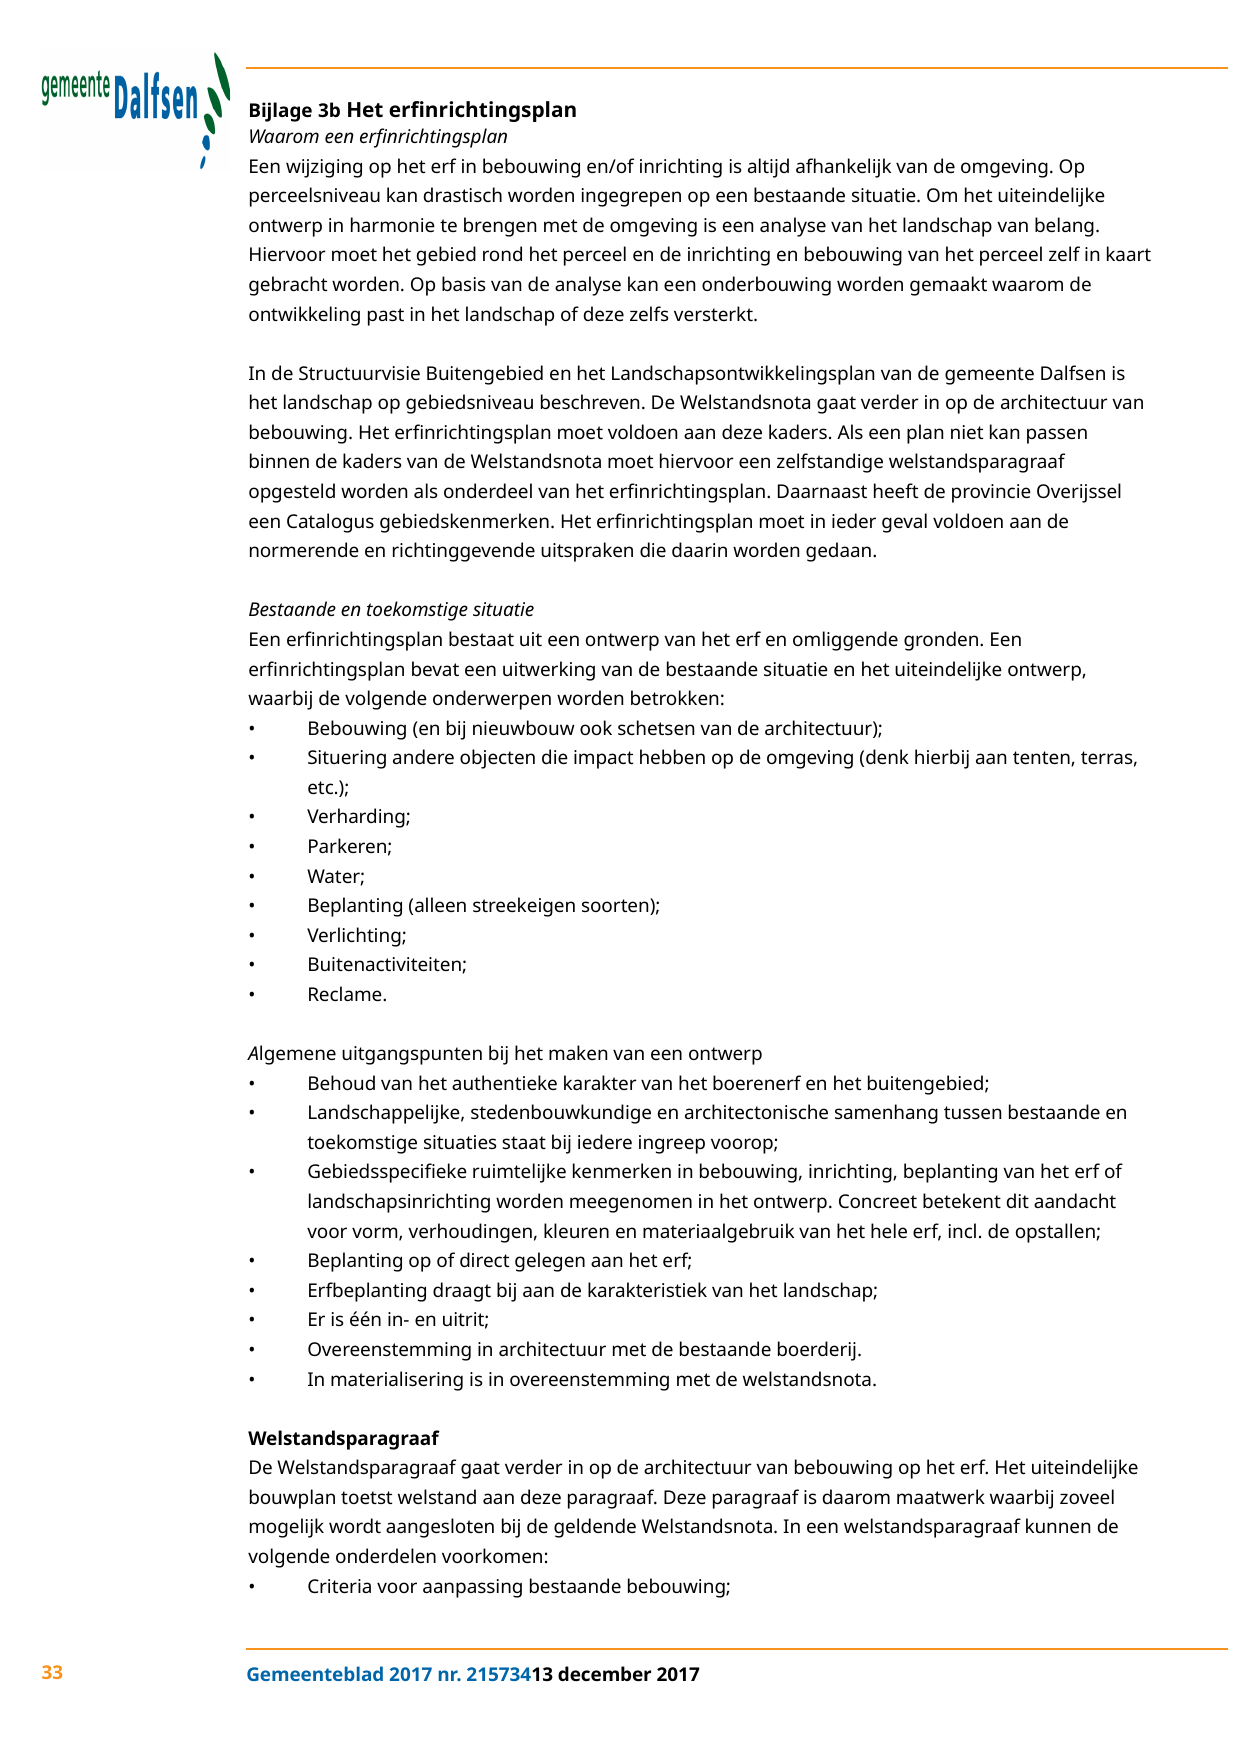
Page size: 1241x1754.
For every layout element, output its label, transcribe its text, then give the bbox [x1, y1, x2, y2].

list Er is één in- en uitrit; [248, 1307, 1152, 1332]
list In materialisering is in overeenstemming met de welstandsnota. [248, 1366, 1152, 1392]
list Behoud van het authentieke karakter van het boerenerf en het buitengebied; [248, 1070, 1152, 1096]
list Verharding; [248, 804, 1152, 829]
list Bebouwing (en bij nieuwbouw ook schetsen van de architectuur); [248, 715, 1152, 741]
text In de Structuurvisie Buitengebied en het Landschapsontwikkelingsplan van de gemeente Dalfsen is het landschap op gebiedsniveau beschreven. De Welstandsnota gaat verder in op de architectuur van bebouwing. Het erfinrichtingsplan moet voldoen aan deze kaders. Als een plan niet kan passen binnen de kaders van de Welstandsnota moet hiervoor een zelfstandige welstandsparagraaf opgesteld worden als onderdeel van het erfinrichtingsplan. Daarnaast heeft de provincie Overijssel een Catalogus gebiedskenmerken. Het erfinrichtingsplan moet in ieder geval voldoen aan de normerende en richtinggevende uitspraken die daarin worden gedaan. [248, 360, 1152, 563]
list Beplanting (alleen streekeigen soorten); [248, 892, 1152, 918]
text Welstandsparagraaf [248, 1425, 1152, 1451]
list Water; [248, 863, 1152, 889]
list Parkeren; [248, 833, 1152, 859]
text De Welstandsparagraaf gaat verder in op de architectuur van bebouwing op het erf. Het uiteindelijke bouwplan toetst welstand aan deze paragraaf. Deze paragraaf is daarom maatwerk waarbij zoveel mogelijk wordt aangesloten bij de geldende Welstandsnota. In een welstandsparagraaf kunnen de volgende onderdelen voorkomen: [248, 1454, 1152, 1569]
list Criteria voor aanpassing bestaande bebouwing; [248, 1573, 1152, 1599]
list Beplanting op of direct gelegen aan het erf; [248, 1247, 1152, 1273]
list Buitenactiviteiten; [248, 952, 1152, 977]
list Situering andere objecten die impact hebben op de omgeving (denk hierbij aan tenten, terras, etc.); [248, 744, 1152, 800]
list Overeenstemming in architectuur met de bestaande boerderij. [248, 1336, 1152, 1362]
list Gebiedsspecifieke ruimtelijke kenmerken in bebouwing, inrichting, beplanting van het erf of landschapsinrichting worden meegenomen in het ontwerp. Concreet betekent dit aandacht voor vorm, verhoudingen, kleuren en materiaalgebruik van het hele erf, incl. de opstallen; [248, 1159, 1152, 1244]
text Een erfinrichtingsplan bestaat uit een ontwerp van het erf en omliggende gronden. Een erfinrichtingsplan bevat een uitwerking van de bestaande situatie en het uiteindelijke ontwerp, waarbij de volgende onderwerpen worden betrokken: [248, 626, 1152, 711]
list Reclame. [248, 981, 1152, 1007]
text Een wijziging op het erf in bebouwing en/of inrichting is altijd afhankelijk van de omgeving. Op perceelsniveau kan drastisch worden ingegrepen op een bestaande situatie. Om het uiteindelijke ontwerp in harmonie te brengen met de omgeving is een analyse van het landschap van belang. Hiervoor moet het gebied rond het perceel en de inrichting en bebouwing van het perceel zelf in kaart gebracht worden. Op basis van de analyse kan een onderbouwing worden gemaakt waarom de ontwikkeling past in het landschap of deze zelfs versterkt. [248, 153, 1152, 327]
list Verlichting; [248, 922, 1152, 948]
picture [41, 47, 231, 172]
text Bestaande en toekomstige situatie [248, 597, 1152, 622]
list Landschappelijke, stedenbouwkundige en architectonische samenhang tussen bestaande en toekomstige situaties staat bij iedere ingreep voorop; [248, 1099, 1152, 1155]
text Algemene uitgangspunten bij het maken van een ontwerp [248, 1040, 1152, 1066]
text Bijlage 3b Het erfinrichtingsplan [248, 95, 1152, 123]
list Erfbeplanting draagt bij aan de karakteristiek van het landschap; [248, 1277, 1152, 1303]
text Waarom een erfinrichtingsplan [248, 123, 1152, 149]
